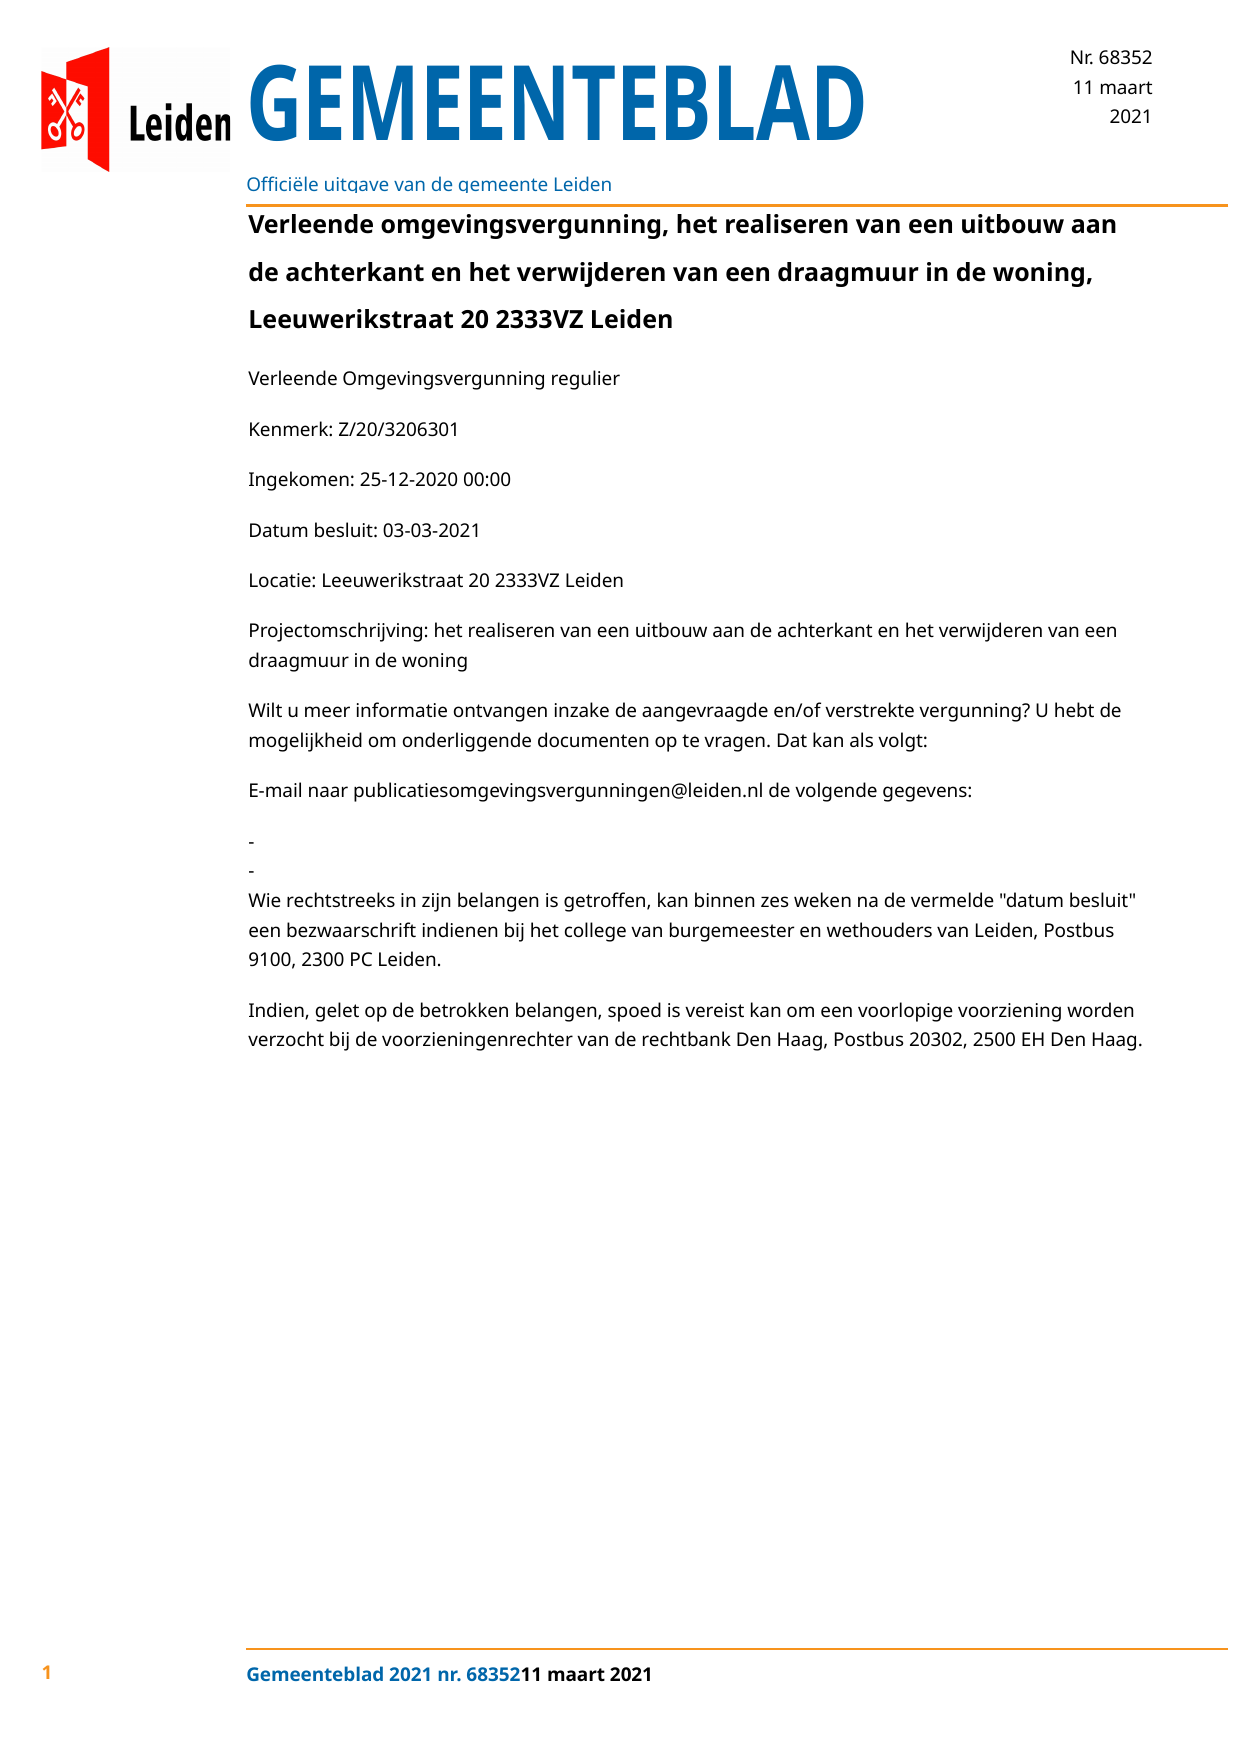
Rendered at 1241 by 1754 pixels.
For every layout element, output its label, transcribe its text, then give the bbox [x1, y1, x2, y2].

text Verleende Omgevingsvergunning regulier [248, 366, 1152, 391]
text Kenmerk: Z/20/3206301 [248, 416, 1152, 442]
text Indien, gelet op de betrokken belangen, spoed is vereist kan om een voorlopige voorziening worden verzocht bij de voorzieningenrechter van de rechtbank Den Haag, Postbus 20302, 2500 EH Den Haag. [248, 997, 1152, 1052]
text E-mail naar publicatiesomgevingsvergunningen@leiden.nl de volgende gegevens: [248, 778, 1152, 803]
text Ingekomen: 25-12-2020 00:00 [248, 466, 1152, 492]
text Projectomschrijving: het realiseren van een uitbouw aan de achterkant en het verwijderen van een draagmuur in de woning [248, 618, 1152, 673]
text Locatie: Leeuwerikstraat 20 2333VZ Leiden [248, 567, 1152, 593]
text Wie rechtstreeks in zijn belangen is getroffen, kan binnen zes weken na de vermelde "datum besluit" een bezwaarschrift indienen bij het college van burgemeester en wethouders van Leiden, Postbus 9100, 2300 PC Leiden. [248, 887, 1152, 972]
picture [41, 47, 231, 172]
text Verleende omgevingsvergunning, het realiseren van een uitbouw aan de achterkant en het verwijderen van een draagmuur in de woning, Leeuwerikstraat 20 2333VZ Leiden [248, 207, 1152, 336]
text Datum besluit: 03-03-2021 [248, 517, 1152, 542]
text Wilt u meer informatie ontvangen inzake de aangevraagde en/of verstrekte vergunning? U hebt de mogelijkheid om onderliggende documenten op te vragen. Dat kan als volgt: [248, 698, 1152, 753]
